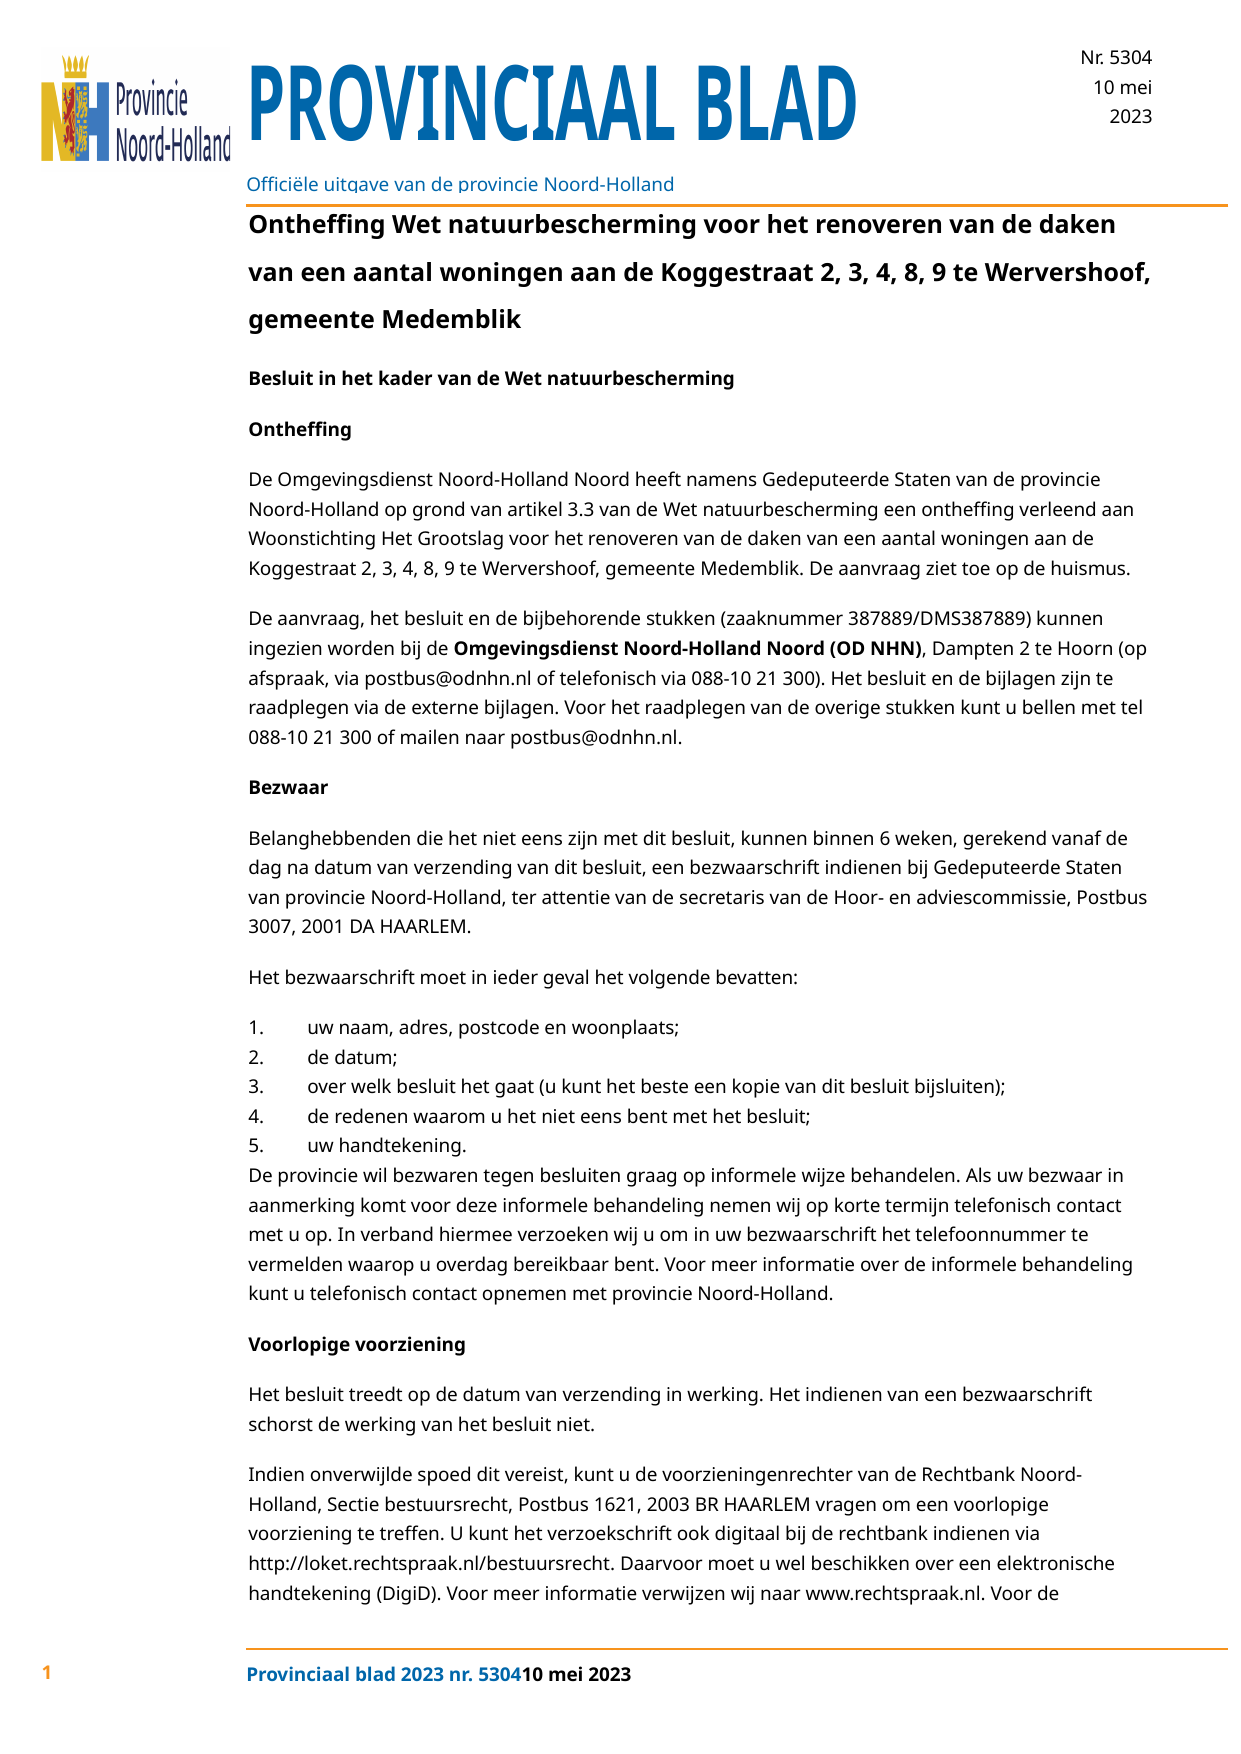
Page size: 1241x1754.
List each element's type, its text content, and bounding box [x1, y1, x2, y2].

text Ontheffing [248, 416, 1152, 442]
list uw naam, adres, postcode en woonplaats; [248, 1014, 1152, 1040]
text De Omgevingsdienst Noord-Holland Noord heeft namens Gedeputeerde Staten van de provincie Noord-Holland op grond van artikel 3.3 van de Wet natuurbescherming een ontheffing verleend aan Woonstichting Het Grootslag voor het renoveren van de daken van een aantal woningen aan de Koggestraat 2, 3, 4, 8, 9 te Wervershoof, gemeente Medemblik. De aanvraag ziet toe op de huismus. [248, 466, 1152, 581]
text Bezwaar [248, 774, 1152, 800]
text Het bezwaarschrift moet in ieder geval het volgende bevatten: [248, 964, 1152, 989]
text Het besluit treedt op de datum van verzending in werking. Het indienen van een bezwaarschrift schorst de werking van het besluit niet. [248, 1381, 1152, 1437]
list over welk besluit het gaat (u kunt het beste een kopie van dit besluit bijsluiten); [248, 1073, 1152, 1099]
list de datum; [248, 1044, 1152, 1069]
text Voorlopige voorziening [248, 1331, 1152, 1357]
list uw handtekening. [248, 1133, 1152, 1158]
text Indien onverwijlde spoed dit vereist, kunt u de voorzieningenrechter van de Rechtbank Noord-Holland, Sectie bestuursrecht, Postbus 1621, 2003 BR HAARLEM vragen om een voorlopige voorziening te treffen. U kunt het verzoekschrift ook digitaal bij de rechtbank indienen via http://loket.rechtspraak.nl/bestuursrecht. Daarvoor moet u wel beschikken over een elektronische handtekening (DigiD). Voor meer informatie verwijzen wij naar www.rechtspraak.nl. Voor de [248, 1461, 1152, 1605]
text De provincie wil bezwaren tegen besluiten graag op informele wijze behandelen. Als uw bezwaar in aanmerking komt voor deze informele behandeling nemen wij op korte termijn telefonisch contact met u op. In verband hiermee verzoeken wij u om in uw bezwaarschrift het telefoonnummer te vermelden waarop u overdag bereikbaar bent. Voor meer informatie over de informele behandeling kunt u telefonisch contact opnemen met provincie Noord-Holland. [248, 1162, 1152, 1306]
text Belanghebbenden die het niet eens zijn met dit besluit, kunnen binnen 6 weken, gerekend vanaf de dag na datum van verzending van dit besluit, een bezwaarschrift indienen bij Gedeputeerde Staten van provincie Noord-Holland, ter attentie van de secretaris van de Hoor- en adviescommissie, Postbus 3007, 2001 DA HAARLEM. [248, 825, 1152, 939]
text Ontheffing Wet natuurbescherming voor het renoveren van de daken van een aantal woningen aan de Koggestraat 2, 3, 4, 8, 9 te Wervershoof, gemeente Medemblik [248, 207, 1152, 336]
picture [41, 47, 231, 172]
text Besluit in het kader van de Wet natuurbescherming [248, 366, 1152, 391]
list de redenen waarom u het niet eens bent met het besluit; [248, 1103, 1152, 1129]
text De aanvraag, het besluit en de bijbehorende stukken (zaaknummer 387889/DMS387889) kunnen ingezien worden bij de Omgevingsdienst Noord-Holland Noord (OD NHN), Dampten 2 te Hoorn (op afspraak, via postbus@odnhn.nl of telefonisch via 088-10 21 300). Het besluit en de bijlagen zijn te raadplegen via de externe bijlagen. Voor het raadplegen van de overige stukken kunt u bellen met tel 088-10 21 300 of mailen naar postbus@odnhn.nl. [248, 606, 1152, 749]
